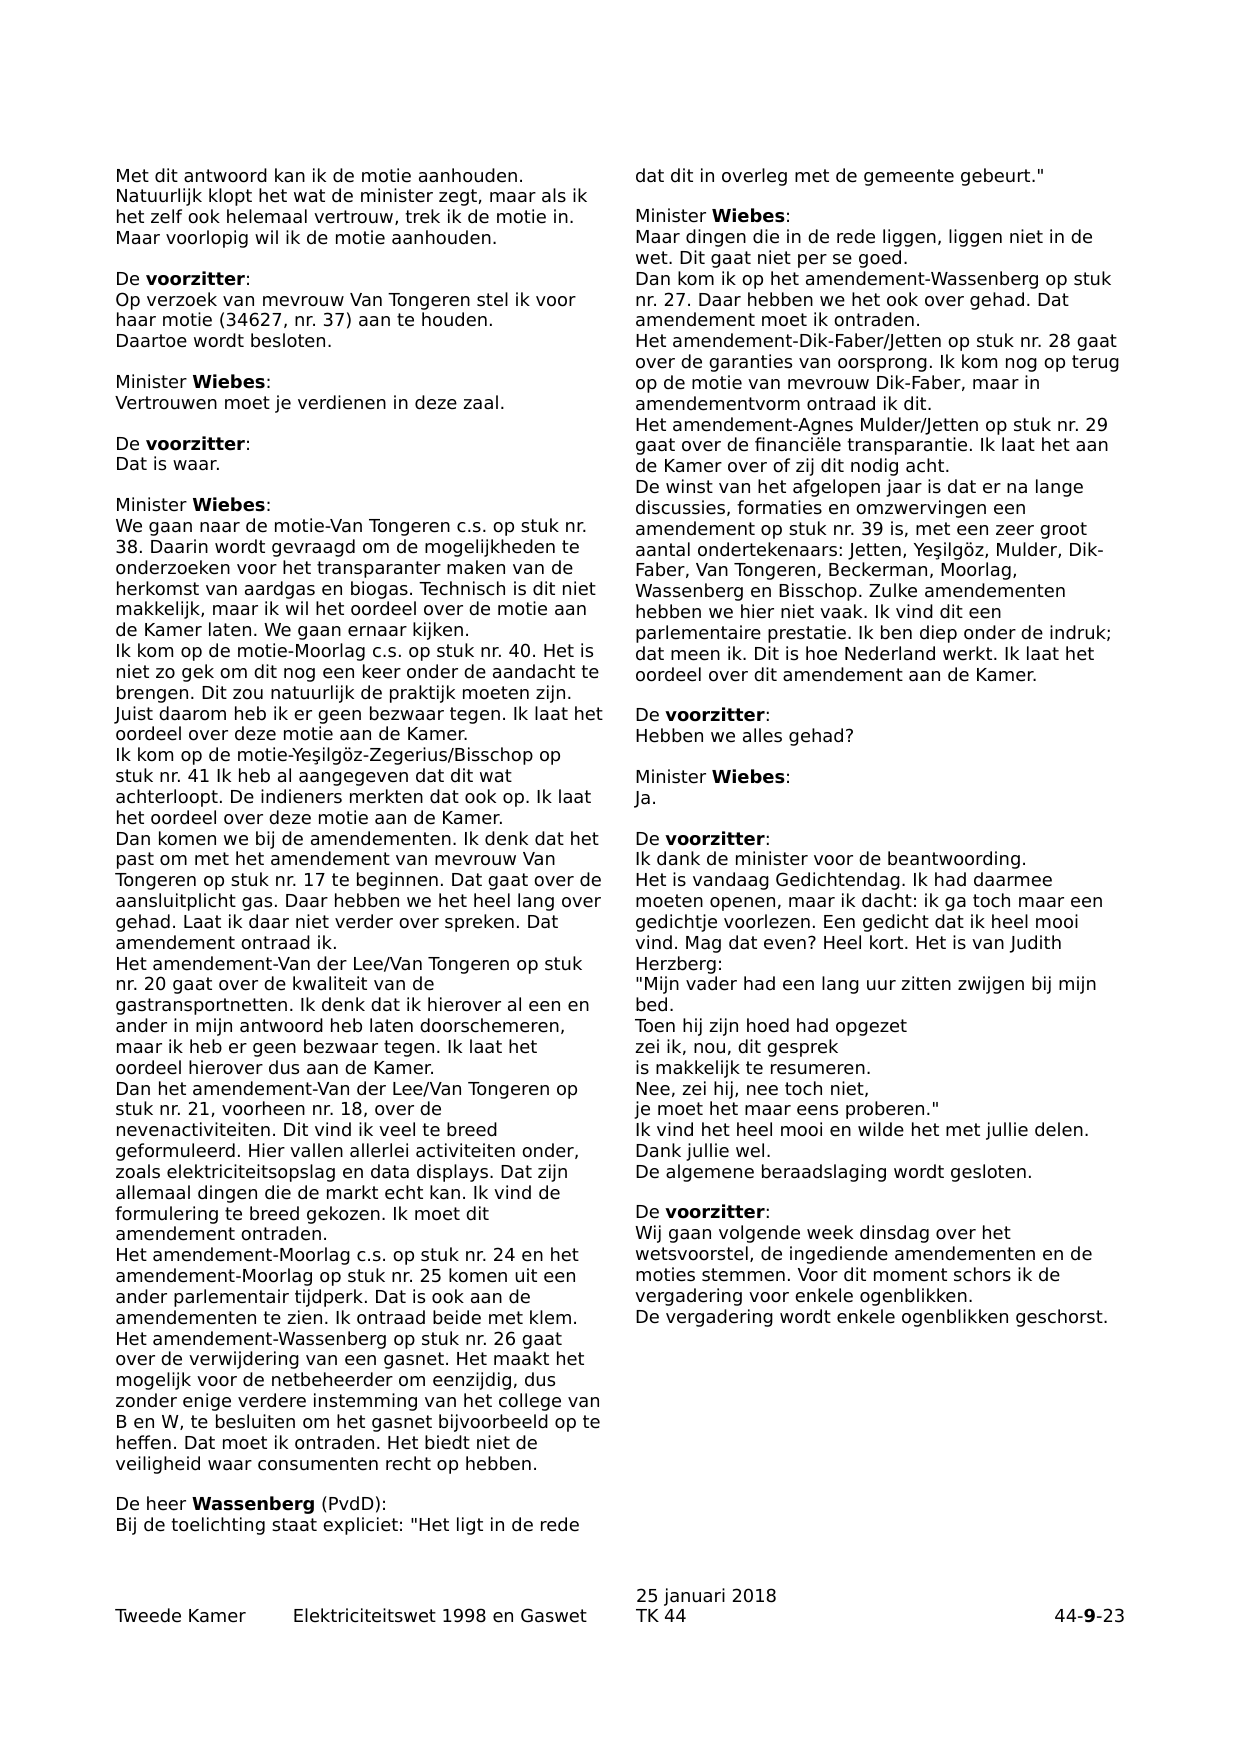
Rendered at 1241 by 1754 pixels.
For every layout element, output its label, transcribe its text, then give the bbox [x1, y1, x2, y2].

text Het is vandaag Gedichtendag. Ik had daarmee moeten openen, maar ik dacht: ik ga toch maar een gedichtje voorlezen. Een gedicht dat ik heel mooi vind. Mag dat even? Heel kort. Het is van Judith Herzberg: [635, 870, 1125, 974]
text Ik dank de minister voor de beantwoording. [635, 849, 1125, 870]
text De voorzitter: [115, 433, 605, 454]
text Dat is waar. [115, 454, 605, 475]
text Het amendement-Dik-Faber/Jetten op stuk nr. 28 gaat over de garanties van oorsprong. Ik kom nog op terug op de motie van mevrouw Dik-Faber, maar in amendementvorm ontraad ik dit. [635, 331, 1125, 414]
text dat dit in overleg met de gemeente gebeurt." [635, 165, 1125, 186]
text Toen hij zijn hoed had opgezet [635, 1016, 1125, 1037]
text Maar dingen die in de rede liggen, liggen niet in de wet. Dit gaat niet per se goed. [635, 227, 1125, 268]
text Minister Wiebes: [115, 372, 605, 393]
text Minister Wiebes: [635, 767, 1125, 787]
text zei ik, nou, dit gesprek [635, 1037, 1125, 1057]
text De heer Wassenberg (PvdD): [115, 1494, 605, 1515]
text "Mijn vader had een lang uur zitten zwijgen bij mijn bed. [635, 974, 1125, 1016]
text Vertrouwen moet je verdienen in deze zaal. [115, 393, 605, 413]
text je moet het maar eens proberen." [635, 1099, 1125, 1120]
text is makkelijk te resumeren. [635, 1057, 1125, 1078]
text De voorzitter: [635, 1202, 1125, 1223]
text Minister Wiebes: [115, 495, 605, 516]
text Wij gaan volgende week dinsdag over het wetsvoorstel, de ingediende amendementen en de moties stemmen. Voor dit moment schors ik de vergadering voor enkele ogenblikken. [635, 1223, 1125, 1306]
text De vergadering wordt enkele ogenblikken geschorst. [635, 1306, 1125, 1327]
text Minister Wiebes: [635, 206, 1125, 227]
text Dan komen we bij de amendementen. Ik denk dat het past om met het amendement van mevrouw Van Tongeren op stuk nr. 17 te beginnen. Dat gaat over de aansluitplicht gas. Daar hebben we het heel lang over gehad. Laat ik daar niet verder over spreken. Dat amendement ontraad ik. [115, 828, 605, 953]
text Het amendement-Wassenberg op stuk nr. 26 gaat over de verwijdering van een gasnet. Het maakt het mogelijk voor de netbeheerder om eenzijdig, dus zonder enige verdere instemming van het college van B en W, te besluiten om het gasnet bijvoorbeeld op te heffen. Dat moet ik ontraden. Het biedt niet de veiligheid waar consumenten recht op hebben. [115, 1328, 605, 1474]
text Daartoe wordt besloten. [115, 331, 605, 352]
text De voorzitter: [635, 828, 1125, 849]
text Dan het amendement-Van der Lee/Van Tongeren op stuk nr. 21, voorheen nr. 18, over de nevenactiviteiten. Dit vind ik veel te breed geformuleerd. Hier vallen allerlei activiteiten onder, zoals elektriciteitsopslag en data displays. Dat zijn allemaal dingen die de markt echt kan. Ik vind de formulering te breed gekozen. Ik moet dit amendement ontraden. [115, 1078, 605, 1245]
text Ik kom op de motie-Moorlag c.s. op stuk nr. 40. Het is niet zo gek om dit nog een keer onder de aandacht te brengen. Dit zou natuurlijk de praktijk moeten zijn. Juist daarom heb ik er geen bezwaar tegen. Ik laat het oordeel over deze motie aan de Kamer. [115, 641, 605, 745]
text De winst van het afgelopen jaar is dat er na lange discussies, formaties en omzwervingen een amendement op stuk nr. 39 is, met een zeer groot aantal ondertekenaars: Jetten, Yeşilgöz, Mulder, Dik-Faber, Van Tongeren, Beckerman, Moorlag, Wassenberg en Bisschop. Zulke amendementen hebben we hier niet vaak. Ik vind dit een parlementaire prestatie. Ik ben diep onder de indruk; dat meen ik. Dit is hoe Nederland werkt. Ik laat het oordeel over dit amendement aan de Kamer. [635, 477, 1125, 685]
text Ik kom op de motie-Yeşilgöz-Zegerius/Bisschop op stuk nr. 41 Ik heb al aangegeven dat dit wat achterloopt. De indieners merkten dat ook op. Ik laat het oordeel over deze motie aan de Kamer. [115, 745, 605, 828]
text Met dit antwoord kan ik de motie aanhouden. Natuurlijk klopt het wat de minister zegt, maar als ik het zelf ook helemaal vertrouw, trek ik de motie in. Maar voorlopig wil ik de motie aanhouden. [115, 165, 605, 249]
text Bij de toelichting staat expliciet: "Het ligt in de rede [115, 1515, 605, 1536]
text Ik vind het heel mooi en wilde het met jullie delen. Dank jullie wel. [635, 1120, 1125, 1162]
text Hebben we alles gehad? [635, 726, 1125, 747]
text De algemene beraadslaging wordt gesloten. [635, 1162, 1125, 1182]
text De voorzitter: [635, 705, 1125, 726]
text Nee, zei hij, nee toch niet, [635, 1078, 1125, 1099]
text Het amendement-Van der Lee/Van Tongeren op stuk nr. 20 gaat over de kwaliteit van de gastransportnetten. Ik denk dat ik hierover al een en ander in mijn antwoord heb laten doorschemeren, maar ik heb er geen bezwaar tegen. Ik laat het oordeel hierover dus aan de Kamer. [115, 953, 605, 1078]
text Het amendement-Moorlag c.s. op stuk nr. 24 en het amendement-Moorlag op stuk nr. 25 komen uit een ander parlementair tijdperk. Dat is ook aan de amendementen te zien. Ik ontraad beide met klem. [115, 1245, 605, 1328]
text Op verzoek van mevrouw Van Tongeren stel ik voor haar motie (34627, nr. 37) aan te houden. [115, 289, 605, 331]
text De voorzitter: [115, 269, 605, 289]
text Het amendement-Agnes Mulder/Jetten op stuk nr. 29 gaat over de financiële transparantie. Ik laat het aan de Kamer over of zij dit nodig acht. [635, 414, 1125, 477]
text Ja. [635, 787, 1125, 808]
text Dan kom ik op het amendement-Wassenberg op stuk nr. 27. Daar hebben we het ook over gehad. Dat amendement moet ik ontraden. [635, 268, 1125, 331]
text We gaan naar de motie-Van Tongeren c.s. op stuk nr. 38. Daarin wordt gevraagd om de mogelijkheden te onderzoeken voor het transparanter maken van de herkomst van aardgas en biogas. Technisch is dit niet makkelijk, maar ik wil het oordeel over de motie aan de Kamer laten. We gaan ernaar kijken. [115, 516, 605, 641]
